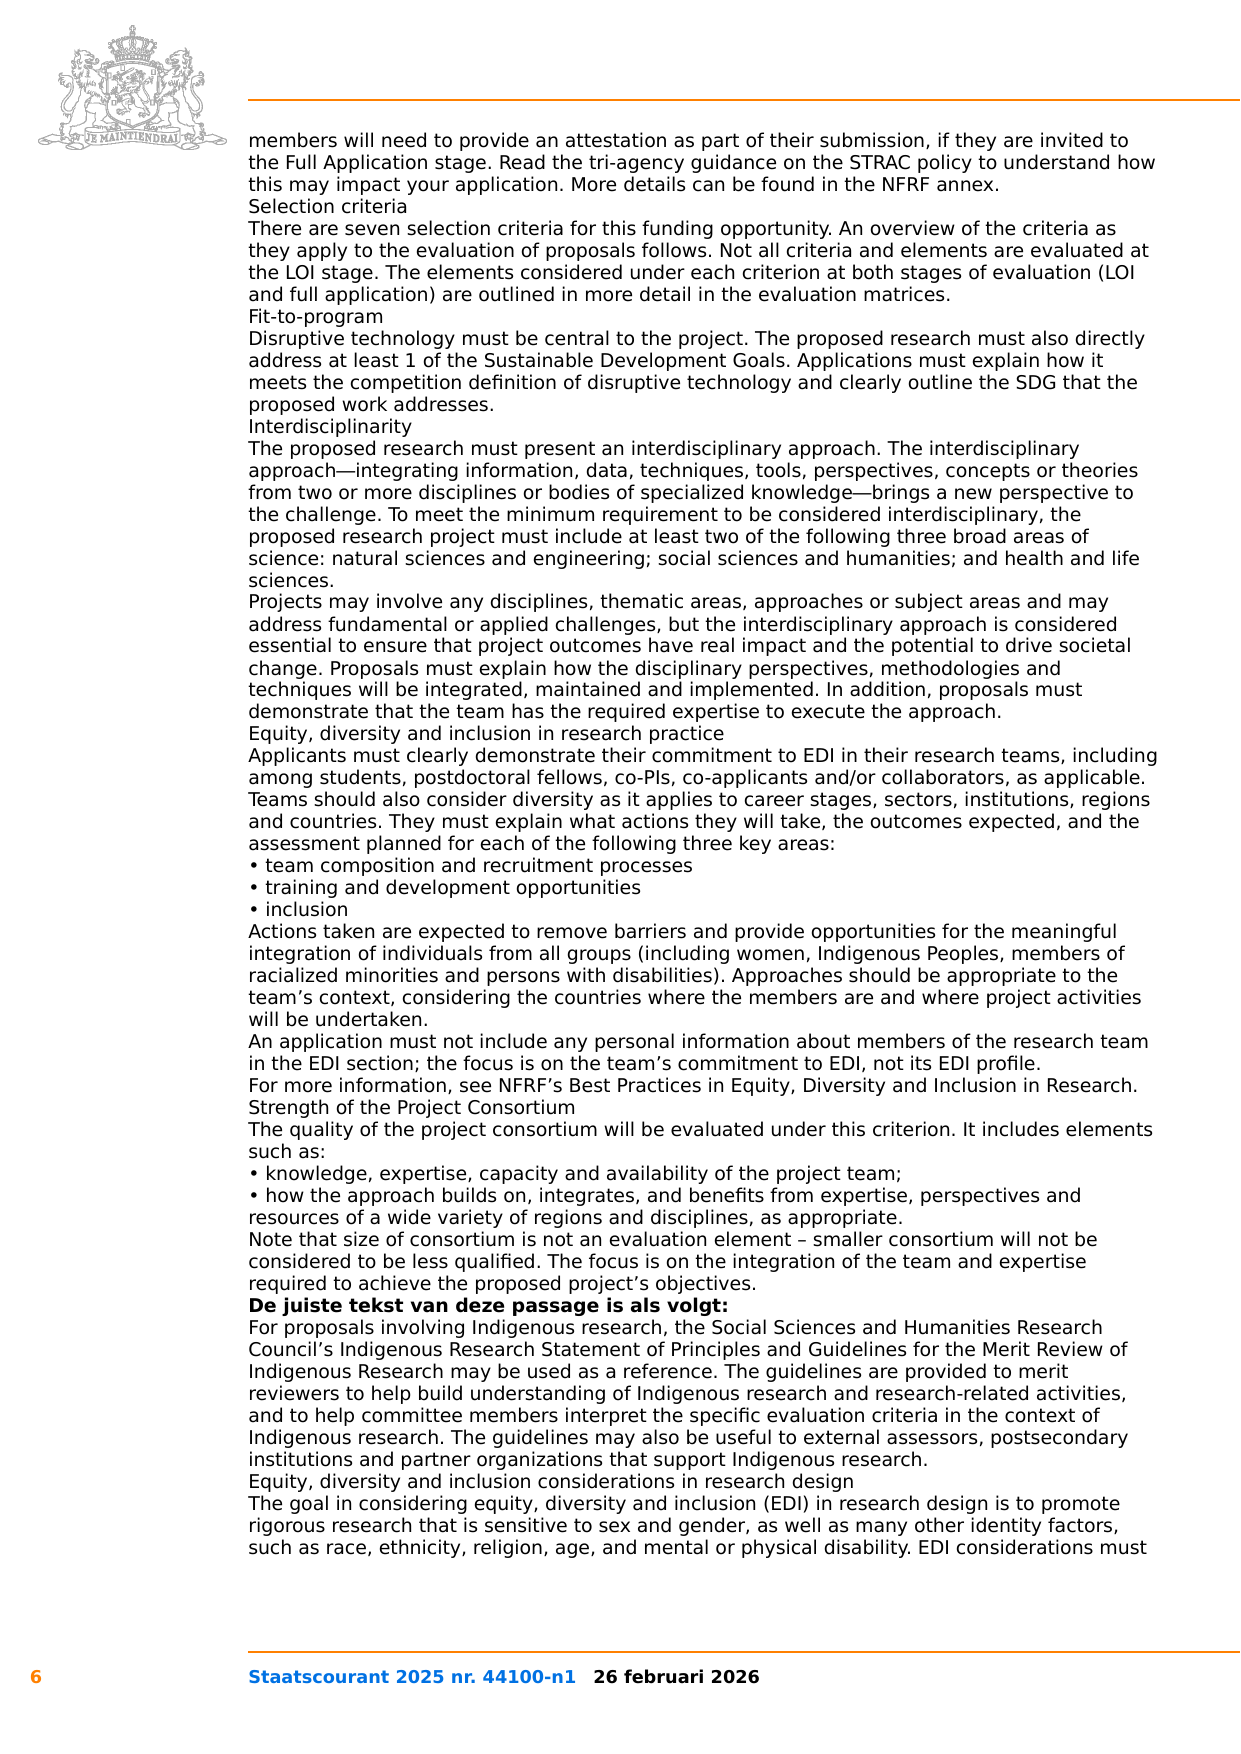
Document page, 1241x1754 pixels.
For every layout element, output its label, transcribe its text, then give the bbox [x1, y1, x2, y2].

text Note that size of consortium is not an evaluation element – smaller consortium will not be considered to be less qualified. The focus is on the integration of the team and expertise required to achieve the proposed project’s objectives. [248, 1229, 1163, 1295]
text • inclusion [248, 899, 1163, 921]
text • knowledge, expertise, capacity and availability of the project team; [248, 1163, 1163, 1185]
text • training and development opportunities [248, 877, 1163, 899]
text Actions taken are expected to remove barriers and provide opportunities for the meaningful integration of individuals from all groups (including women, Indigenous Peoples, members of racialized minorities and persons with disabilities). Approaches should be appropriate to the team’s context, considering the countries where the members are and where project activities will be undertaken. [248, 921, 1163, 1031]
picture [38, 25, 227, 150]
text Equity, diversity and inclusion in research practice [248, 723, 1163, 745]
text There are seven selection criteria for this funding opportunity. An overview of the criteria as they apply to the evaluation of proposals follows. Not all criteria and elements are evaluated at the LOI stage. The elements considered under each criterion at both stages of evaluation (LOI and full application) are outlined in more detail in the evaluation matrices. [248, 218, 1163, 306]
text For more information, see NFRF’s Best Practices in Equity, Diversity and Inclusion in Research. [248, 1075, 1163, 1097]
text De juiste tekst van deze passage is als volgt: [248, 1295, 1163, 1317]
text The goal in considering equity, diversity and inclusion (EDI) in research design is to promote rigorous research that is sensitive to sex and gender, as well as many other identity factors, such as race, ethnicity, religion, age, and mental or physical disability. EDI considerations must [248, 1493, 1163, 1558]
text The quality of the project consortium will be evaluated under this criterion. It includes elements such as: [248, 1119, 1163, 1163]
text • how the approach builds on, integrates, and benefits from expertise, perspectives and resources of a wide variety of regions and disciplines, as appropriate. [248, 1185, 1163, 1229]
text The proposed research must present an interdisciplinary approach. The interdisciplinary approach―integrating information, data, techniques, tools, perspectives, concepts or theories from two or more disciplines or bodies of specialized knowledge―brings a new perspective to the challenge. To meet the minimum requirement to be considered interdisciplinary, the proposed research project must include at least two of the following three broad areas of science: natural sciences and engineering; social sciences and humanities; and health and life sciences. [248, 438, 1163, 591]
text For proposals involving Indigenous research, the Social Sciences and Humanities Research Council’s Indigenous Research Statement of Principles and Guidelines for the Merit Review of Indigenous Research may be used as a reference. The guidelines are provided to merit reviewers to help build understanding of Indigenous research and research-related activities, and to help committee members interpret the specific evaluation criteria in the context of Indigenous research. The guidelines may also be useful to external assessors, postsecondary institutions and partner organizations that support Indigenous research. [248, 1317, 1163, 1471]
text Applicants must clearly demonstrate their commitment to EDI in their research teams, including among students, postdoctoral fellows, co-PIs, co-applicants and/or collaborators, as applicable. Teams should also consider diversity as it applies to career stages, sectors, institutions, regions and countries. They must explain what actions they will take, the outcomes expected, and the assessment planned for each of the following three key areas: [248, 745, 1163, 855]
text Strength of the Project Consortium [248, 1097, 1163, 1119]
text An application must not include any personal information about members of the research team in the EDI section; the focus is on the team’s commitment to EDI, not its EDI profile. [248, 1031, 1163, 1075]
text Interdisciplinarity [248, 416, 1163, 438]
text Selection criteria [248, 196, 1163, 218]
text Fit-to-program [248, 306, 1163, 328]
text Equity, diversity and inclusion considerations in research design [248, 1471, 1163, 1493]
text Disruptive technology must be central to the project. The proposed research must also directly address at least 1 of the Sustainable Development Goals. Applications must explain how it meets the competition definition of disruptive technology and clearly outline the SDG that the proposed work addresses. [248, 328, 1163, 416]
text • team composition and recruitment processes [248, 855, 1163, 877]
text Projects may involve any disciplines, thematic areas, approaches or subject areas and may address fundamental or applied challenges, but the interdisciplinary approach is considered essential to ensure that project outcomes have real impact and the potential to drive societal change. Proposals must explain how the disciplinary perspectives, methodologies and techniques will be integrated, maintained and implemented. In addition, proposals must demonstrate that the team has the required expertise to execute the approach. [248, 591, 1163, 723]
text members will need to provide an attestation as part of their submission, if they are invited to the Full Application stage. Read the tri-agency guidance on the STRAC policy to understand how this may impact your application. More details can be found in the NFRF annex. [248, 130, 1163, 196]
